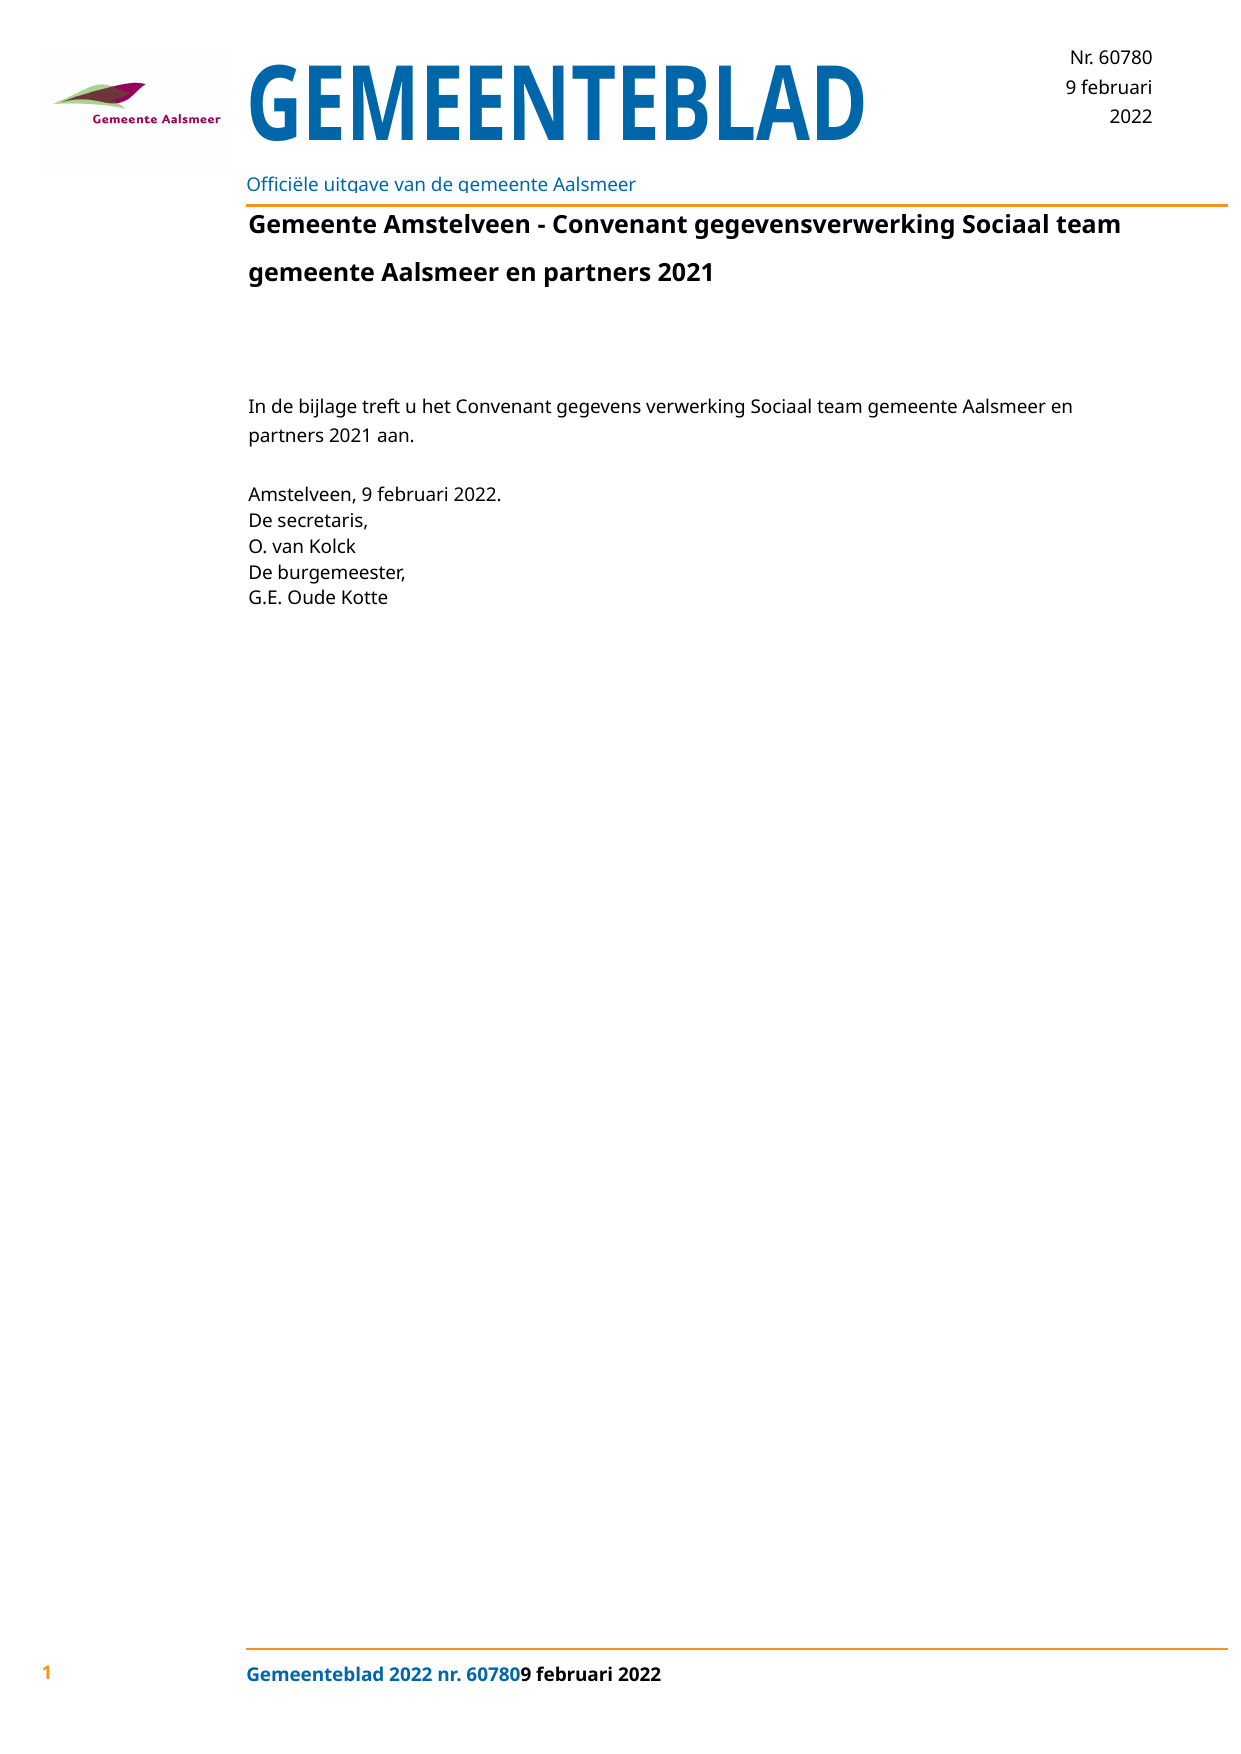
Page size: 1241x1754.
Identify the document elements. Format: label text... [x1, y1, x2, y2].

picture [41, 47, 231, 172]
text G.E. Oude Kotte [248, 584, 1152, 610]
text O. van Kolck [248, 533, 1152, 559]
text Amstelveen, 9 februari 2022. [248, 482, 1152, 507]
text De burgemeester, [248, 559, 1152, 584]
text Gemeente Amstelveen - Convenant gegevensverwerking Sociaal team gemeente Aalsmeer en partners 2021 [248, 207, 1152, 288]
text In de bijlage treft u het Convenant gegevens verwerking Sociaal team gemeente Aalsmeer en partners 2021 aan. [248, 393, 1152, 448]
text De secretaris, [248, 507, 1152, 533]
